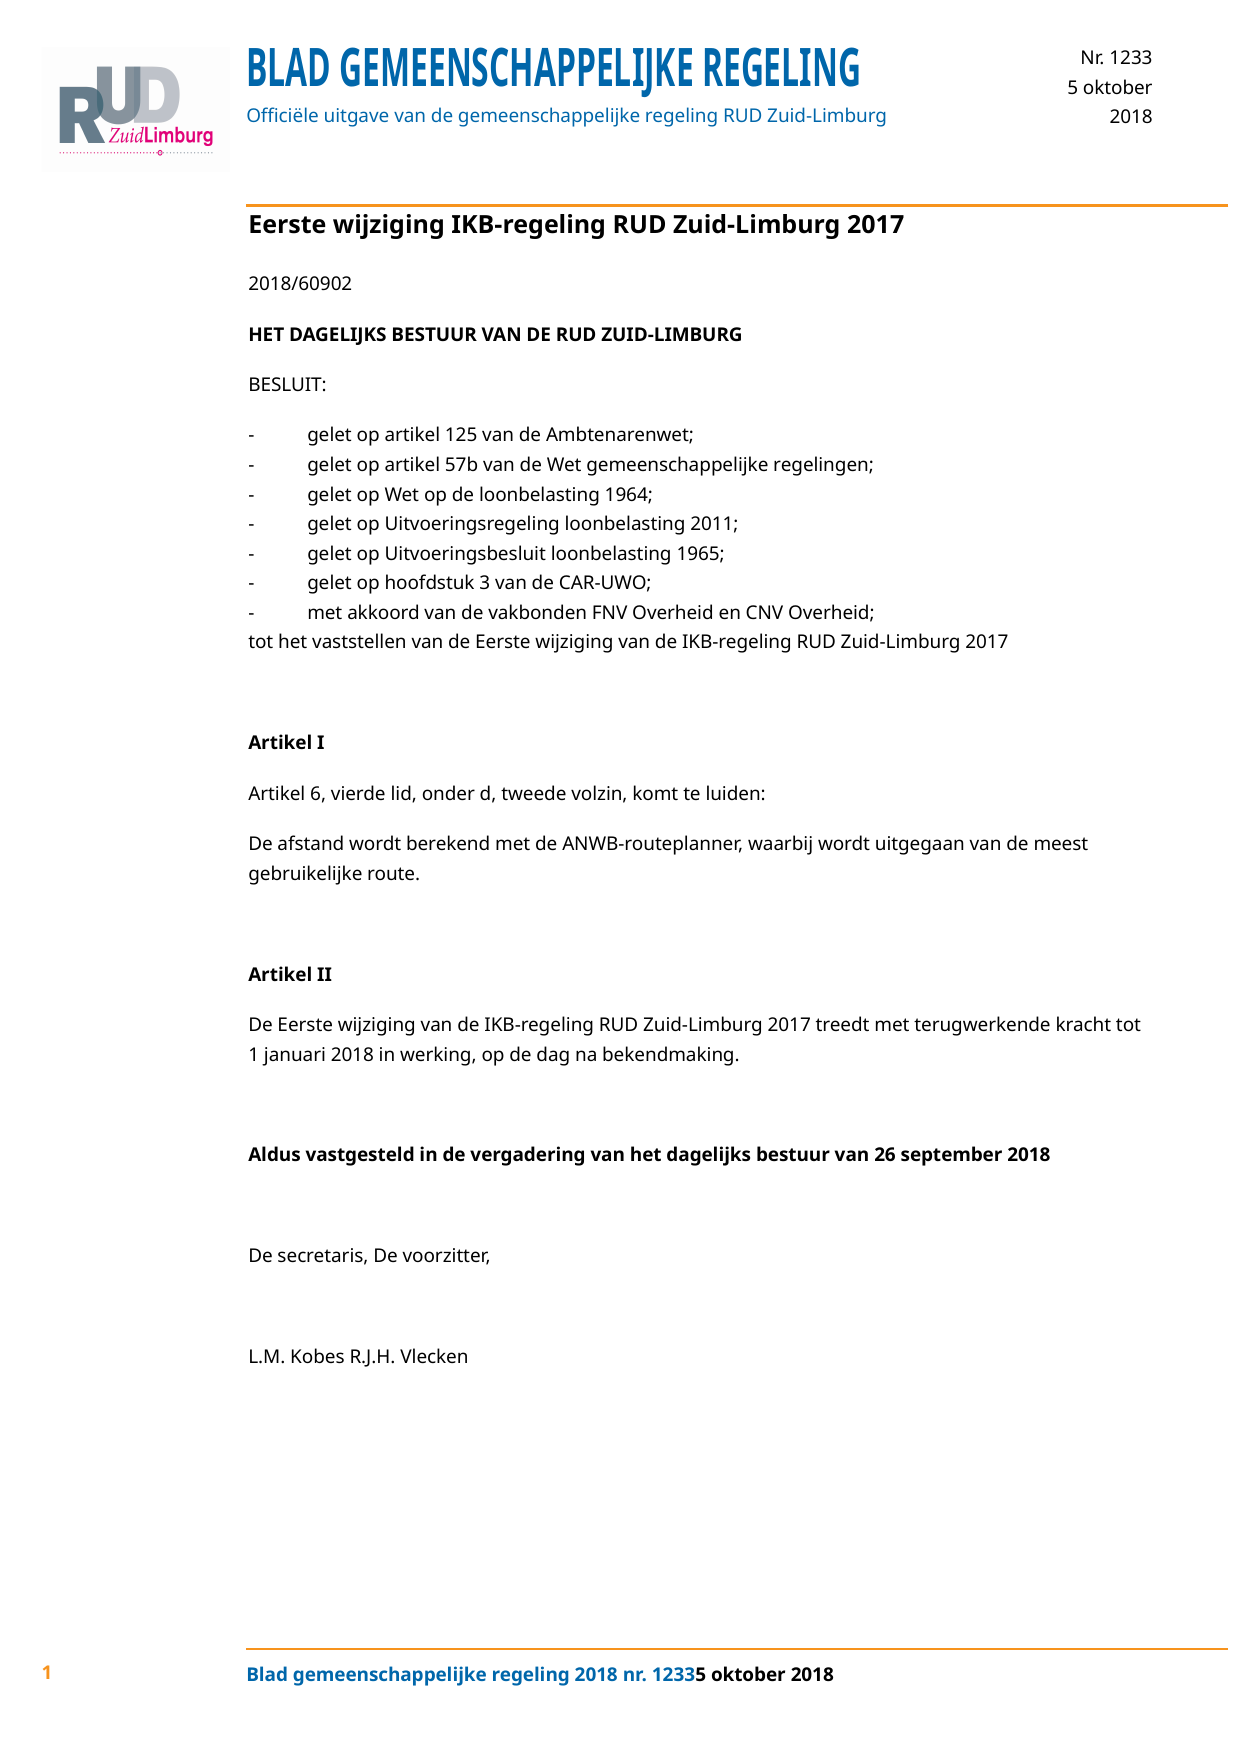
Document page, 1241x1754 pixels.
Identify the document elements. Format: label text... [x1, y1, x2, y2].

text Eerste wijziging IKB-regeling RUD Zuid-Limburg 2017 [248, 207, 1152, 241]
text De secretaris, De voorzitter, [248, 1242, 1152, 1268]
text De Eerste wijziging van de IKB-regeling RUD Zuid-Limburg 2017 treedt met terugwerkende kracht tot 1 januari 2018 in werking, op de dag na bekendmaking. [248, 1011, 1152, 1066]
text De afstand wordt berekend met de ANWB-routeplanner, waarbij wordt uitgegaan van de meest gebruikelijke route. [248, 830, 1152, 886]
text Artikel I [248, 729, 1152, 755]
list gelet op Uitvoeringsbesluit loonbelasting 1965; [248, 540, 1152, 566]
list gelet op Uitvoeringsregeling loonbelasting 2011; [248, 510, 1152, 536]
list gelet op artikel 125 van de Ambtenarenwet; [248, 422, 1152, 447]
list gelet op hoofdstuk 3 van de CAR-UWO; [248, 569, 1152, 595]
text BESLUIT: [248, 371, 1152, 397]
text L.M. Kobes R.J.H. Vlecken [248, 1343, 1152, 1369]
text Aldus vastgesteld in de vergadering van het dagelijks bestuur van 26 september 2018 [248, 1142, 1152, 1167]
text HET DAGELIJKS BESTUUR VAN DE RUD ZUID-LIMBURG [248, 321, 1152, 346]
list gelet op artikel 57b van de Wet gemeenschappelijke regelingen; [248, 451, 1152, 477]
text Artikel 6, vierde lid, onder d, tweede volzin, komt te luiden: [248, 780, 1152, 806]
text tot het vaststellen van de Eerste wijziging van de IKB-regeling RUD Zuid-Limburg 2017 [248, 629, 1152, 654]
list met akkoord van de vakbonden FNV Overheid en CNV Overheid; [248, 599, 1152, 625]
text Artikel II [248, 961, 1152, 986]
text 2018/60902 [248, 270, 1152, 296]
list gelet op Wet op de loonbelasting 1964; [248, 481, 1152, 506]
picture [41, 47, 231, 172]
